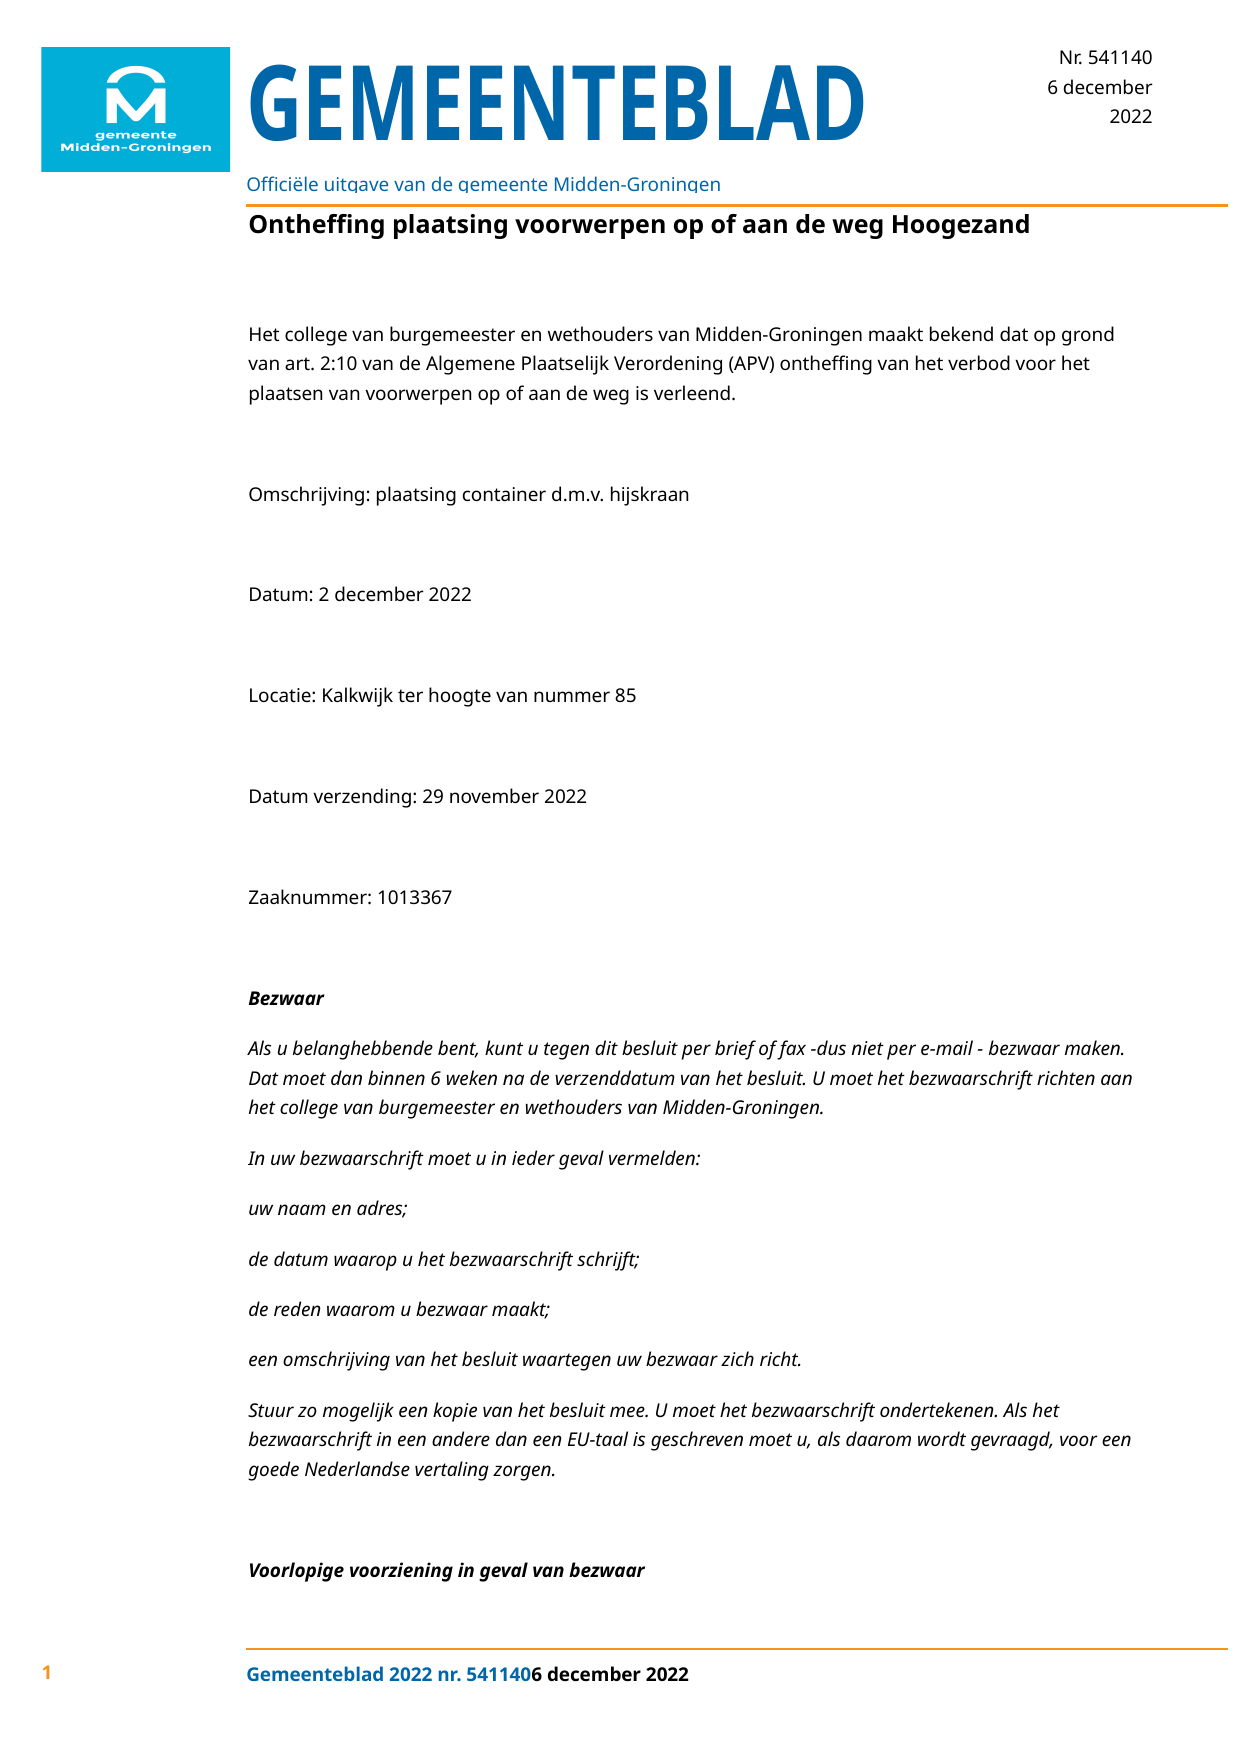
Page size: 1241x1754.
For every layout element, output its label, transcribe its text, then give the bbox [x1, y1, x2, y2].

text Bezwaar [248, 985, 1152, 1011]
text de datum waarop u het bezwaarschrift schrijft; [248, 1246, 1152, 1271]
text Locatie: Kalkwijk ter hoogte van nummer 85 [248, 682, 1152, 708]
text Zaaknummer: 1013367 [248, 884, 1152, 910]
text de reden waarom u bezwaar maakt; [248, 1296, 1152, 1322]
text Stuur zo mogelijk een kopie van het besluit mee. U moet het bezwaarschrift ondertekenen. Als het bezwaarschrift in een andere dan een EU-taal is geschreven moet u, als daarom wordt gevraagd, voor een goede Nederlandse vertaling zorgen. [248, 1397, 1152, 1482]
text Als u belanghebbende bent, kunt u tegen dit besluit per brief of fax -dus niet per e-mail - bezwaar maken. Dat moet dan binnen 6 weken na de verzenddatum van het besluit. U moet het bezwaarschrift richten aan het college van burgemeester en wethouders van Midden-Groningen. [248, 1035, 1152, 1120]
picture [108, 66, 164, 82]
picture [107, 89, 165, 122]
text Omschrijving: plaatsing container d.m.v. hijskraan [248, 481, 1152, 506]
text Ontheffing plaatsing voorwerpen op of aan de weg Hoogezand [248, 207, 1152, 241]
text een omschrijving van het besluit waartegen uw bezwaar zich richt. [248, 1347, 1152, 1372]
text Datum verzending: 29 november 2022 [248, 783, 1152, 809]
picture [184, 146, 190, 153]
text Datum: 2 december 2022 [248, 582, 1152, 607]
text In uw bezwaarschrift moet u in ieder geval vermelden: [248, 1145, 1152, 1171]
text Voorlopige voorziening in geval van bezwaar [248, 1557, 1152, 1583]
text uw naam en adres; [248, 1195, 1152, 1221]
text Het college van burgemeester en wethouders van Midden-Groningen maakt bekend dat op grond van art. 2:10 van de Algemene Plaatselijk Verordening (APV) ontheffing van het verbod voor het plaatsen van voorwerpen op of aan de weg is verleend. [248, 321, 1152, 406]
